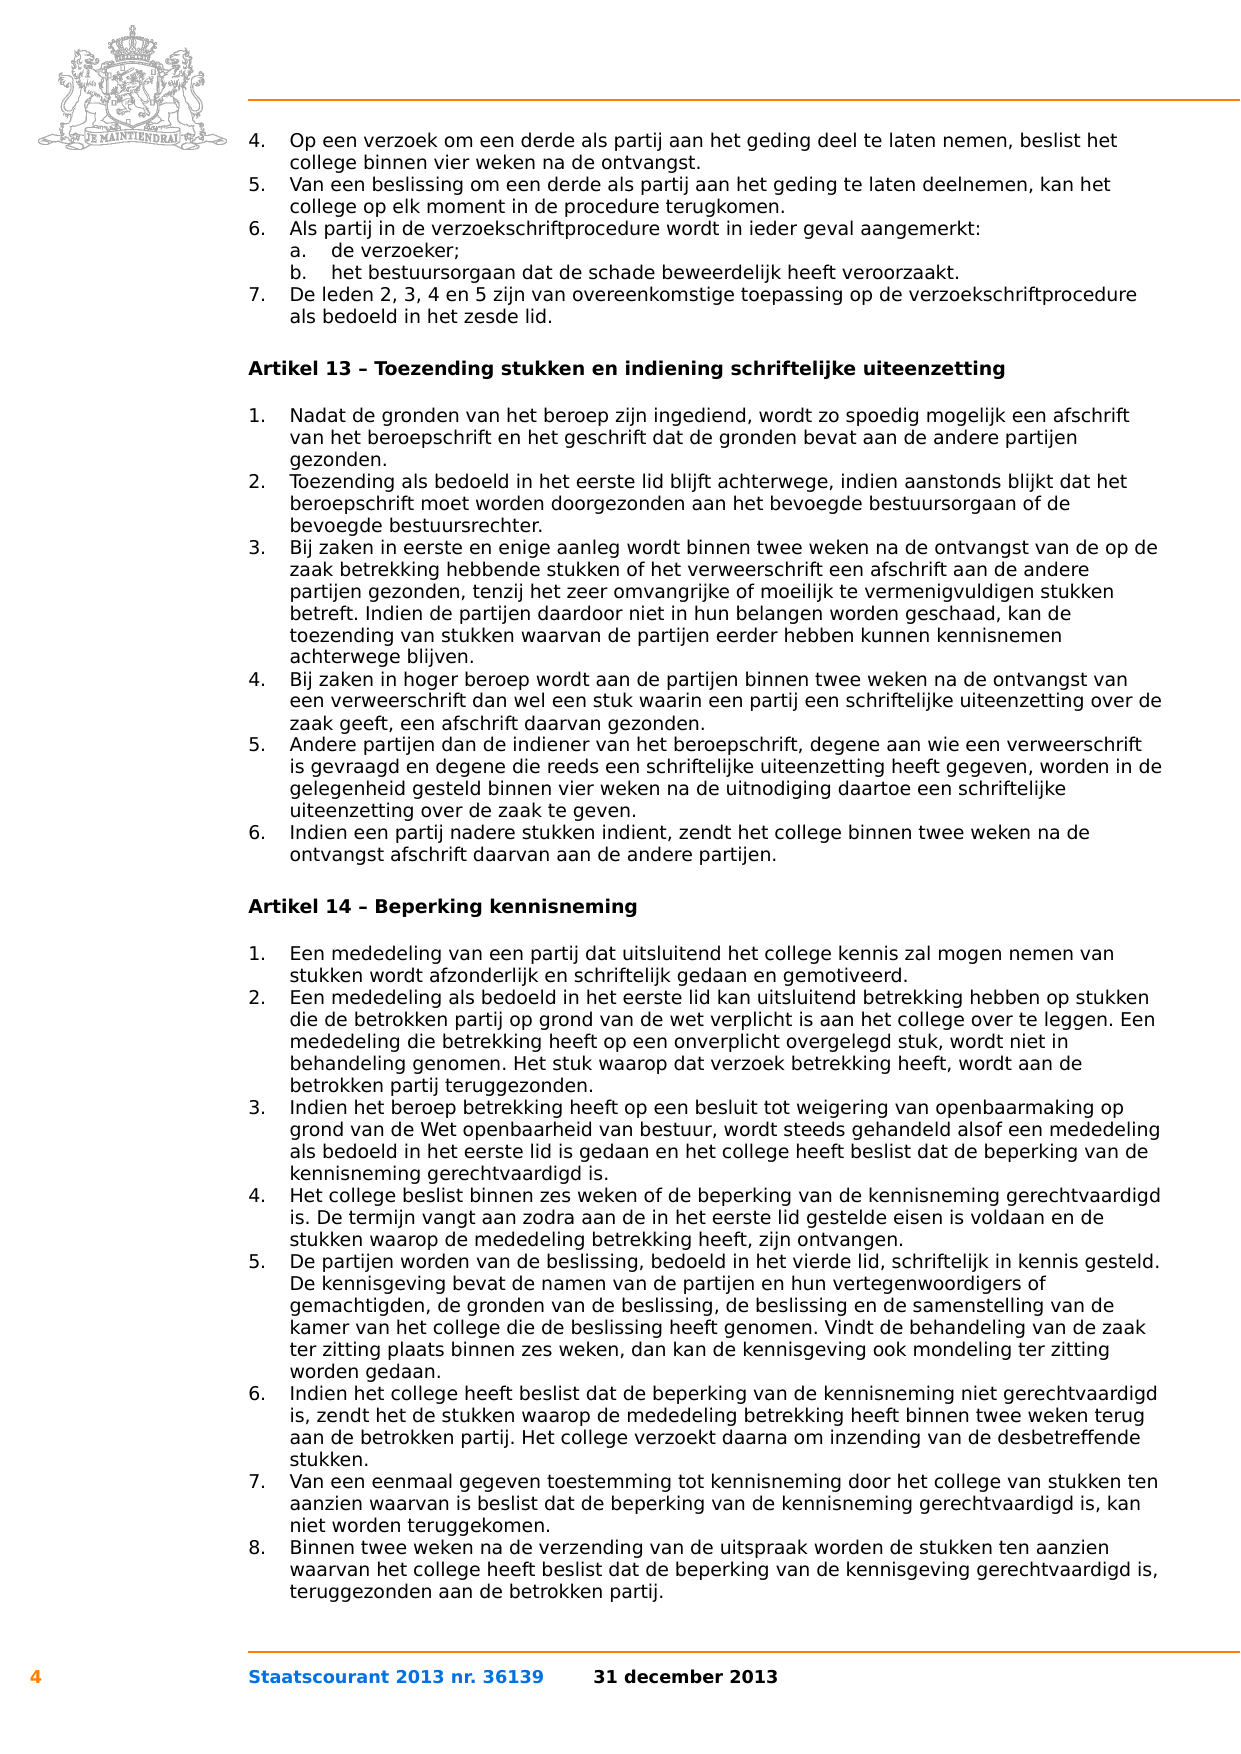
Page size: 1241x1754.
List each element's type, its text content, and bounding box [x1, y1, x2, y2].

text 6. Indien een partij nadere stukken indient, zendt het college binnen twee weken na de ontvangst afschrift daarvan aan de andere partijen. [248, 822, 1163, 866]
subtitle Artikel 14 – Beperking kennisneming [248, 896, 1163, 918]
subtitle Artikel 13 – Toezending stukken en indiening schriftelijke uiteenzetting [248, 358, 1163, 380]
text 7. De leden 2, 3, 4 en 5 zijn van overeenkomstige toepassing op de verzoekschriftprocedure als bedoeld in het zesde lid. [248, 284, 1163, 328]
text 2. Toezending als bedoeld in het eerste lid blijft achterwege, indien aanstonds blijkt dat het beroepschrift moet worden doorgezonden aan het bevoegde bestuursorgaan of de bevoegde bestuursrechter. [248, 471, 1163, 537]
text 7. Van een eenmaal gegeven toestemming tot kennisneming door het college van stukken ten aanzien waarvan is beslist dat de beperking van de kennisneming gerechtvaardigd is, kan niet worden teruggekomen. [248, 1471, 1163, 1537]
text 1. Een mededeling van een partij dat uitsluitend het college kennis zal mogen nemen van stukken wordt afzonderlijk en schriftelijk gedaan en gemotiveerd. [248, 943, 1163, 987]
text 6. Als partij in de verzoekschriftprocedure wordt in ieder geval aangemerkt: [248, 218, 1163, 240]
text 5. Andere partijen dan de indiener van het beroepschrift, degene aan wie een verweerschrift is gevraagd en degene die reeds een schriftelijke uiteenzetting heeft gegeven, worden in de gelegenheid gesteld binnen vier weken na de uitnodiging daartoe een schriftelijke uiteenzetting over de zaak te geven. [248, 734, 1163, 822]
text a. de verzoeker; [289, 240, 1163, 262]
text 8. Binnen twee weken na de verzending van de uitspraak worden de stukken ten aanzien waarvan het college heeft beslist dat de beperking van de kennisgeving gerechtvaardigd is, teruggezonden aan de betrokken partij. [248, 1537, 1163, 1603]
text 6. Indien het college heeft beslist dat de beperking van de kennisneming niet gerechtvaardigd is, zendt het de stukken waarop de mededeling betrekking heeft binnen twee weken terug aan de betrokken partij. Het college verzoekt daarna om inzending van de desbetreffende stukken. [248, 1383, 1163, 1471]
text 5. Van een beslissing om een derde als partij aan het geding te laten deelnemen, kan het college op elk moment in de procedure terugkomen. [248, 174, 1163, 218]
text 3. Bij zaken in eerste en enige aanleg wordt binnen twee weken na de ontvangst van de op de zaak betrekking hebbende stukken of het verweerschrift een afschrift aan de andere partijen gezonden, tenzij het zeer omvangrijke of moeilijk te vermenigvuldigen stukken betreft. Indien de partijen daardoor niet in hun belangen worden geschaad, kan de toezending van stukken waarvan de partijen eerder hebben kunnen kennisnemen achterwege blijven. [248, 537, 1163, 668]
text 4. Het college beslist binnen zes weken of de beperking van de kennisneming gerechtvaardigd is. De termijn vangt aan zodra aan de in het eerste lid gestelde eisen is voldaan en de stukken waarop de mededeling betrekking heeft, zijn ontvangen. [248, 1185, 1163, 1251]
text 1. Nadat de gronden van het beroep zijn ingediend, wordt zo spoedig mogelijk een afschrift van het beroepschrift en het geschrift dat de gronden bevat aan de andere partijen gezonden. [248, 405, 1163, 471]
picture [38, 25, 227, 150]
text 5. De partijen worden van de beslissing, bedoeld in het vierde lid, schriftelijk in kennis gesteld. De kennisgeving bevat de namen van de partijen en hun vertegenwoordigers of gemachtigden, de gronden van de beslissing, de beslissing en de samenstelling van de kamer van het college die de beslissing heeft genomen. Vindt de behandeling van de zaak ter zitting plaats binnen zes weken, dan kan de kennisgeving ook mondeling ter zitting worden gedaan. [248, 1251, 1163, 1383]
text 4. Bij zaken in hoger beroep wordt aan de partijen binnen twee weken na de ontvangst van een verweerschrift dan wel een stuk waarin een partij een schriftelijke uiteenzetting over de zaak geeft, een afschrift daarvan gezonden. [248, 668, 1163, 734]
text b. het bestuursorgaan dat de schade beweerdelijk heeft veroorzaakt. [289, 262, 1163, 284]
text 2. Een mededeling als bedoeld in het eerste lid kan uitsluitend betrekking hebben op stukken die de betrokken partij op grond van de wet verplicht is aan het college over te leggen. Een mededeling die betrekking heeft op een onverplicht overgelegd stuk, wordt niet in behandeling genomen. Het stuk waarop dat verzoek betrekking heeft, wordt aan de betrokken partij teruggezonden. [248, 987, 1163, 1097]
text 3. Indien het beroep betrekking heeft op een besluit tot weigering van openbaarmaking op grond van de Wet openbaarheid van bestuur, wordt steeds gehandeld alsof een mededeling als bedoeld in het eerste lid is gedaan en het college heeft beslist dat de beperking van de kennisneming gerechtvaardigd is. [248, 1097, 1163, 1185]
text 4. Op een verzoek om een derde als partij aan het geding deel te laten nemen, beslist het college binnen vier weken na de ontvangst. [248, 130, 1163, 174]
